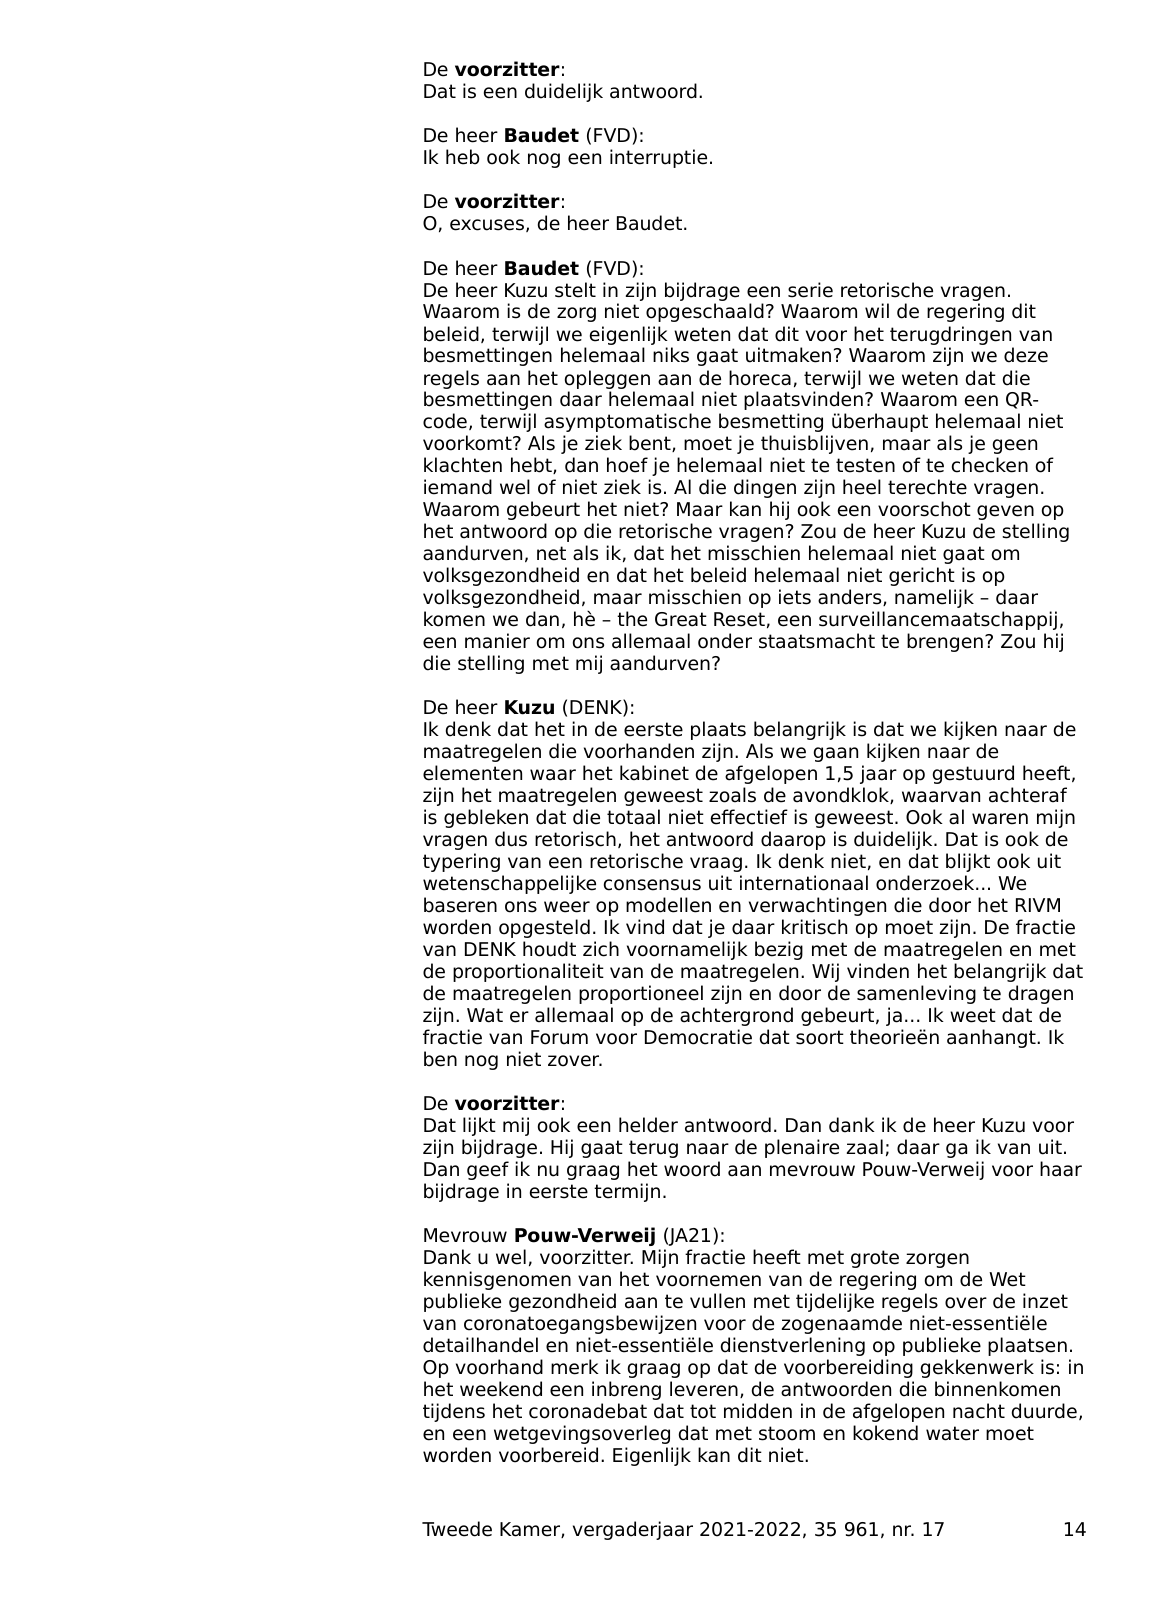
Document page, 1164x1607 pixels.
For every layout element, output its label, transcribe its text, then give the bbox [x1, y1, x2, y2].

text De heer Baudet (FVD): [422, 257, 1087, 279]
text Dat is een duidelijk antwoord. [422, 81, 1087, 103]
text De voorzitter: [422, 191, 1087, 213]
text Dank u wel, voorzitter. Mijn fractie heeft met grote zorgen kennisgenomen van het voornemen van de regering om de Wet publieke gezondheid aan te vullen met tijdelijke regels over de inzet van coronatoegangsbewijzen voor de zogenaamde niet-essentiële detailhandel en niet-essentiële dienstverlening op publieke plaatsen. Op voorhand merk ik graag op dat de voorbereiding gekkenwerk is: in het weekend een inbreng leveren, de antwoorden die binnenkomen tijdens het coronadebat dat tot midden in de afgelopen nacht duurde, en een wetgevingsoverleg dat met stoom en kokend water moet worden voorbereid. Eigenlijk kan dit niet. [422, 1247, 1087, 1467]
text Ik denk dat het in de eerste plaats belangrijk is dat we kijken naar de maatregelen die voorhanden zijn. Als we gaan kijken naar de elementen waar het kabinet de afgelopen 1,5 jaar op gestuurd heeft, zijn het maatregelen geweest zoals de avondklok, waarvan achteraf is gebleken dat die totaal niet effectief is geweest. Ook al waren mijn vragen dus retorisch, het antwoord daarop is duidelijk. Dat is ook de typering van een retorische vraag. Ik denk niet, en dat blijkt ook uit wetenschappelijke consensus uit internationaal onderzoek... We baseren ons weer op modellen en verwachtingen die door het RIVM worden opgesteld. Ik vind dat je daar kritisch op moet zijn. De fractie van DENK houdt zich voornamelijk bezig met de maatregelen en met de proportionaliteit van de maatregelen. Wij vinden het belangrijk dat de maatregelen proportioneel zijn en door de samenleving te dragen zijn. Wat er allemaal op de achtergrond gebeurt, ja... Ik weet dat de fractie van Forum voor Democratie dat soort theorieën aanhangt. Ik ben nog niet zover. [422, 719, 1087, 1071]
text De voorzitter: [422, 1093, 1087, 1115]
text Dat lijkt mij ook een helder antwoord. Dan dank ik de heer Kuzu voor zijn bijdrage. Hij gaat terug naar de plenaire zaal; daar ga ik van uit. Dan geef ik nu graag het woord aan mevrouw Pouw-Verweij voor haar bijdrage in eerste termijn. [422, 1115, 1087, 1203]
text Mevrouw Pouw-Verweij (JA21): [422, 1225, 1087, 1247]
text De heer Kuzu (DENK): [422, 697, 1087, 719]
text De voorzitter: [422, 59, 1087, 81]
text O, excuses, de heer Baudet. [422, 213, 1087, 235]
text De heer Baudet (FVD): [422, 125, 1087, 147]
text Ik heb ook nog een interruptie. [422, 147, 1087, 169]
text De heer Kuzu stelt in zijn bijdrage een serie retorische vragen. Waarom is de zorg niet opgeschaald? Waarom wil de regering dit beleid, terwijl we eigenlijk weten dat dit voor het terugdringen van besmettingen helemaal niks gaat uitmaken? Waarom zijn we deze regels aan het opleggen aan de horeca, terwijl we weten dat die besmettingen daar helemaal niet plaatsvinden? Waarom een QR-code, terwijl asymptomatische besmetting überhaupt helemaal niet voorkomt? Als je ziek bent, moet je thuisblijven, maar als je geen klachten hebt, dan hoef je helemaal niet te testen of te checken of iemand wel of niet ziek is. Al die dingen zijn heel terechte vragen. Waarom gebeurt het niet? Maar kan hij ook een voorschot geven op het antwoord op die retorische vragen? Zou de heer Kuzu de stelling aandurven, net als ik, dat het misschien helemaal niet gaat om volksgezondheid en dat het beleid helemaal niet gericht is op volksgezondheid, maar misschien op iets anders, namelijk – daar komen we dan, hè – the Great Reset, een surveillancemaatschappij, een manier om ons allemaal onder staatsmacht te brengen? Zou hij die stelling met mij aandurven? [422, 279, 1087, 675]
